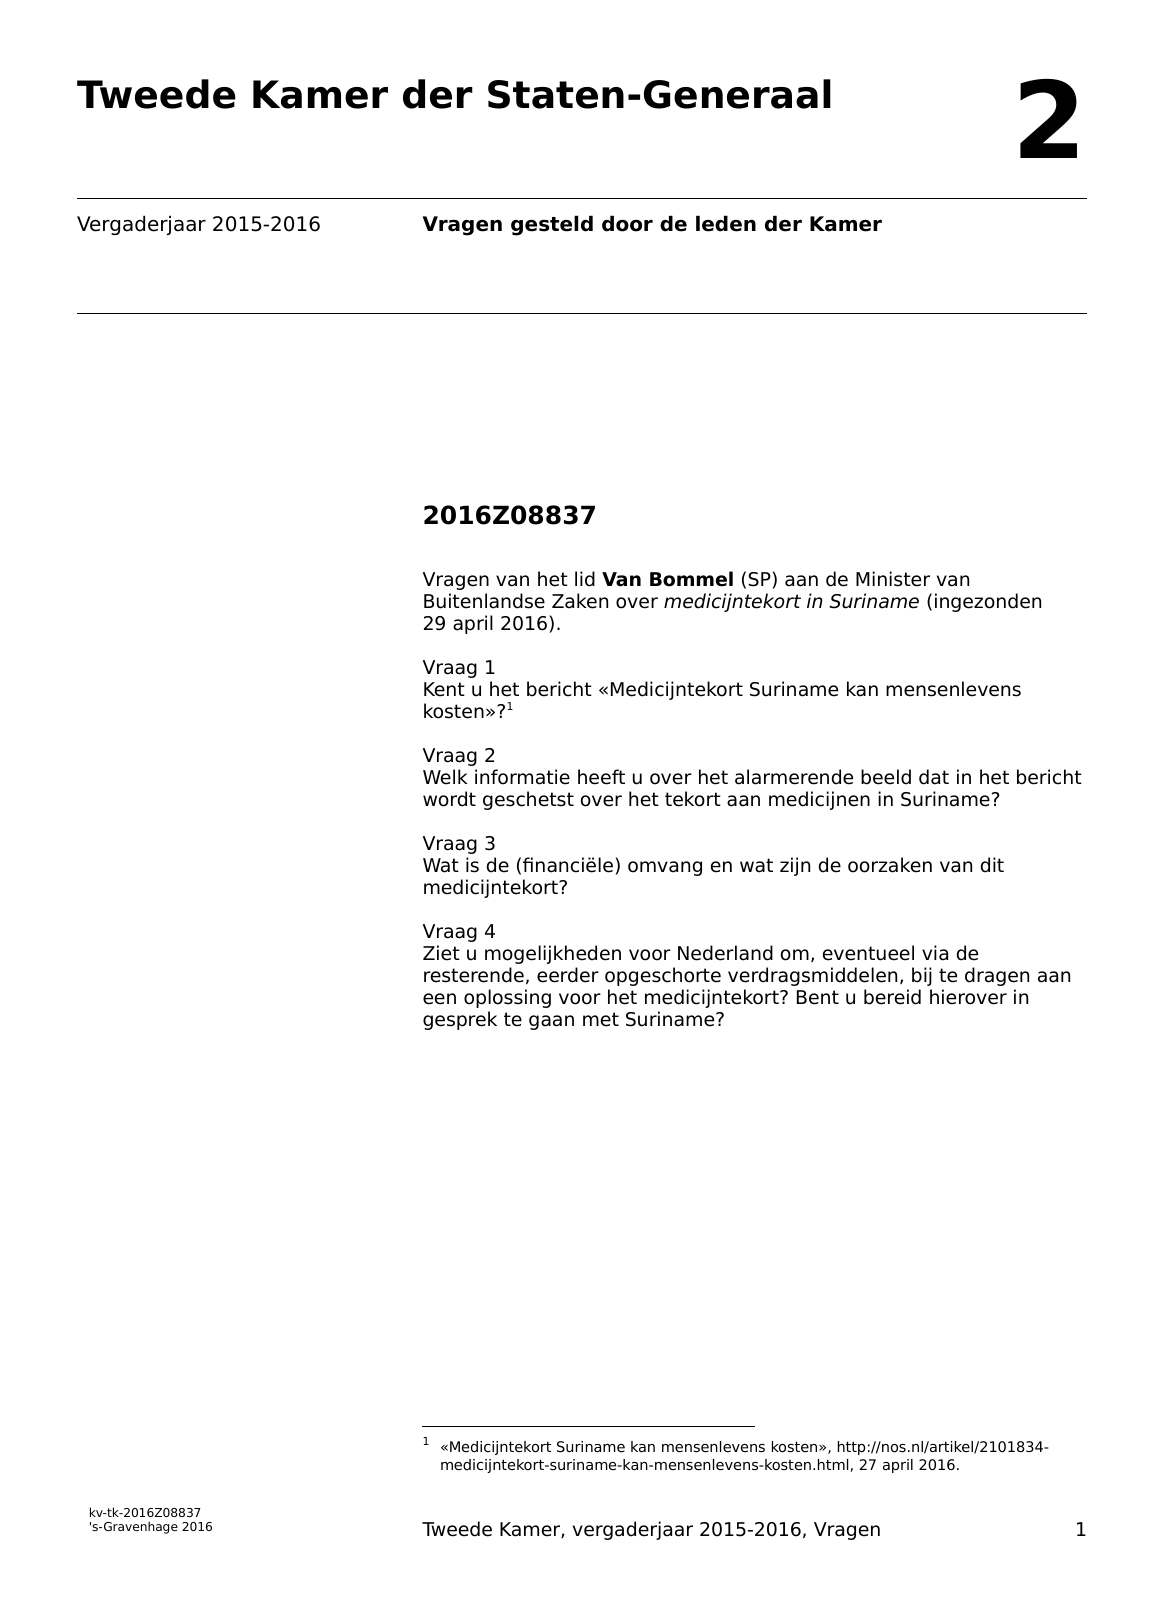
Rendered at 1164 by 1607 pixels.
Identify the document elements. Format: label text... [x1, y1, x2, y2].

text Vraag 2 [422, 745, 1087, 767]
text «Medicijntekort Suriname kan mensenlevens kosten», http://nos.nl/artikel/2101834-medicijntekort-suriname-kan-mensenlevens-kosten.html, 27 april 2016. [422, 1435, 1087, 1474]
text kv-tk-2016Z08837 [88, 1506, 323, 1520]
text Wat is de (financiële) omvang en wat zijn de oorzaken van dit medicijntekort? [422, 855, 1087, 899]
table_header 2 [886, 59, 1087, 198]
text Vraag 3 [422, 833, 1087, 855]
table_cell Vergaderjaar 2015-2016 [77, 199, 422, 313]
text 2016Z08837 [422, 501, 1087, 531]
text Vraag 4 [422, 921, 1087, 943]
text Kent u het bericht «Medicijntekort Suriname kan mensenlevens kosten»? [422, 679, 1087, 723]
table_cell Vragen gesteld door de leden der Kamer [422, 199, 1087, 313]
table_header Tweede Kamer der Staten-Generaal [77, 59, 886, 198]
text Ziet u mogelijkheden voor Nederland om, eventueel via de resterende, eerder opgeschorte verdragsmiddelen, bij te dragen aan een oplossing voor het medicijntekort? Bent u bereid hierover in gesprek te gaan met Suriname? [422, 943, 1087, 1031]
text Vragen van het lid Van Bommel (SP) aan de Minister van Buitenlandse Zaken over medicijntekort in Suriname (ingezonden 29 april 2016). [422, 569, 1087, 635]
text 's-Gravenhage 2016 [88, 1520, 323, 1534]
text Vraag 1 [422, 657, 1087, 679]
text Welk informatie heeft u over het alarmerende beeld dat in het bericht wordt geschetst over het tekort aan medicijnen in Suriname? [422, 767, 1087, 811]
